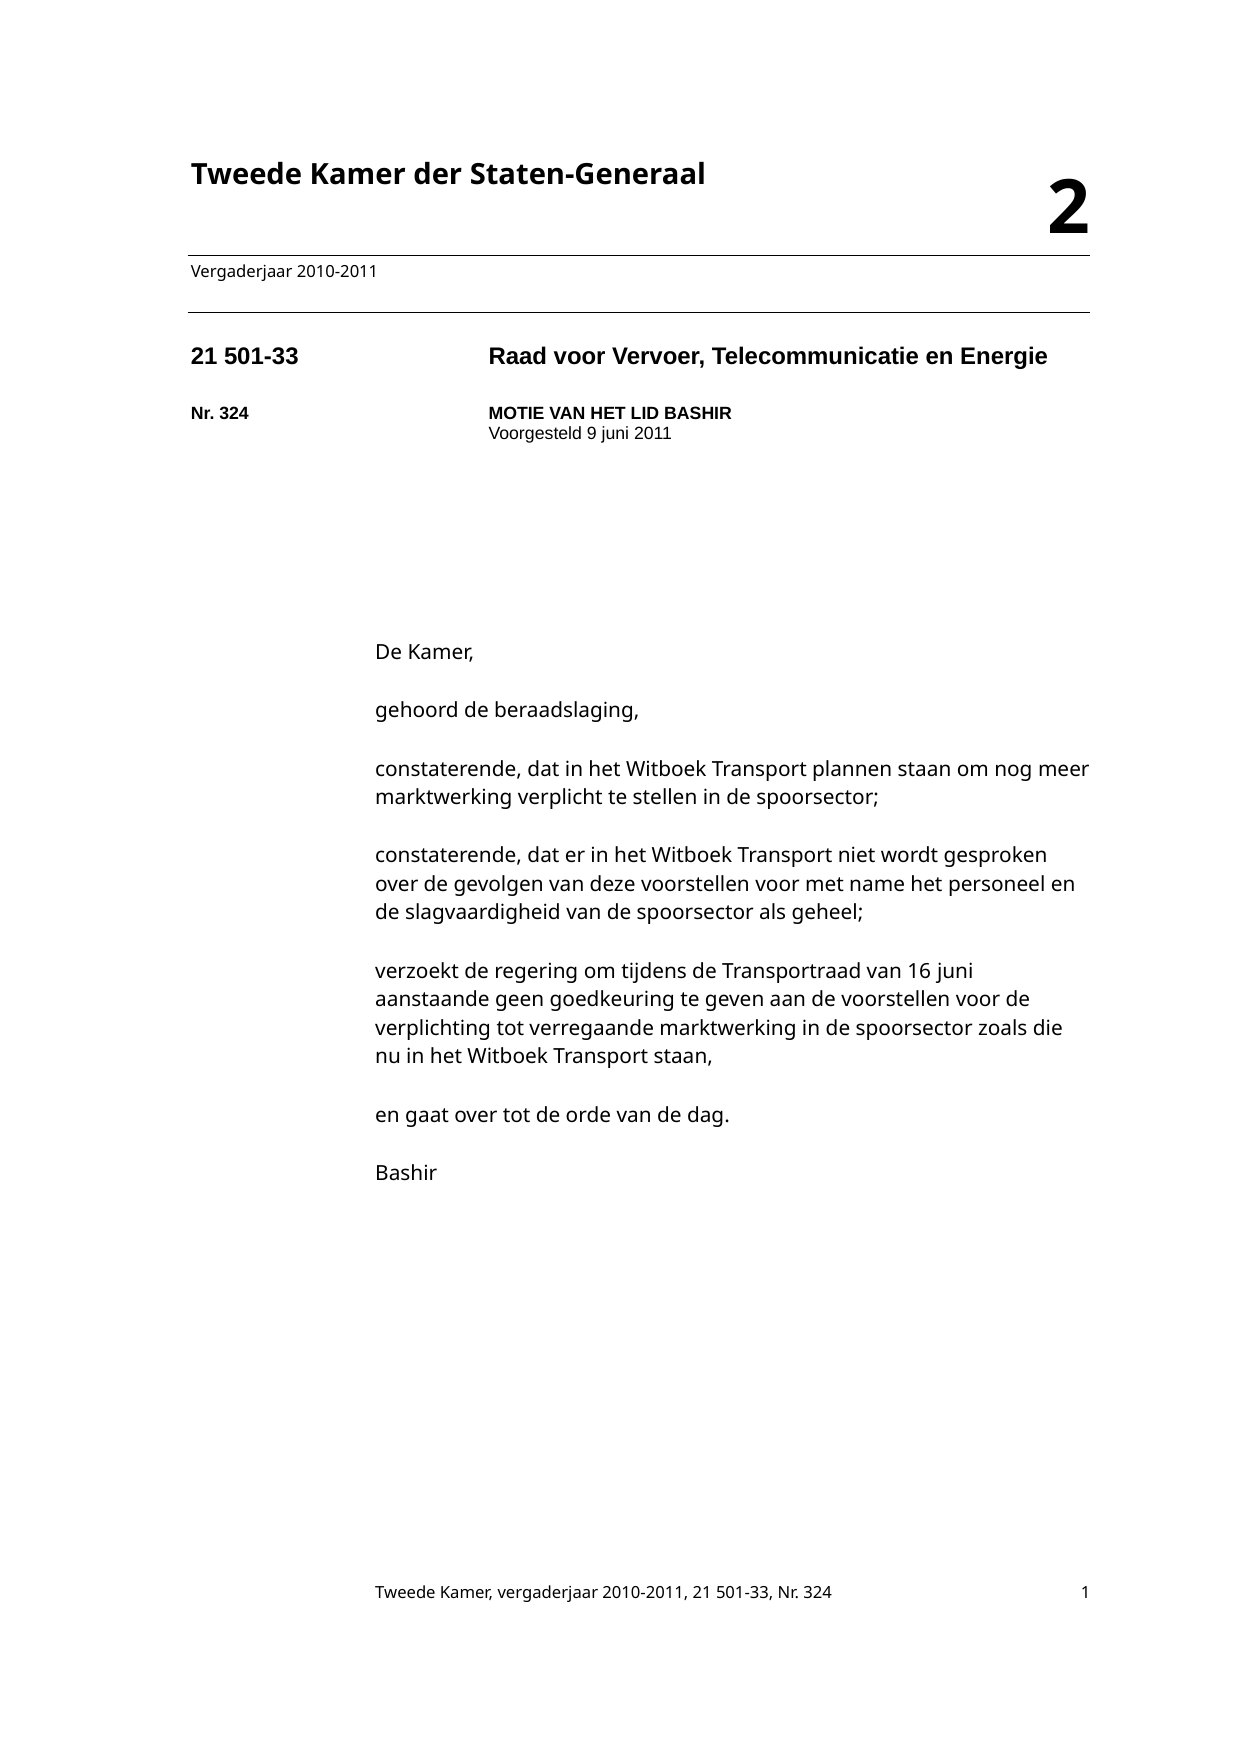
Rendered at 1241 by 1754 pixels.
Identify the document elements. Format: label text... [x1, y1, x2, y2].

table_cell Nr. 324 [188, 399, 485, 518]
table_cell [485, 256, 1090, 312]
table_cell Raad voor Vervoer, Telecommunicatie en Energie [485, 339, 1090, 399]
table_cell MOTIE VAN HET LID BASHIR Voorgesteld 9 juni 2011 [485, 399, 1090, 518]
text verzoekt de regering om tijdens de Transportraad van 16 juni aanstaande geen goedkeuring te geven aan de voorstellen voor de verplichting tot verregaande marktwerking in de spoorsector zoals die nu in het Witboek Transport staan, [375, 956, 1090, 1070]
table_cell [485, 313, 1090, 339]
text De Kamer, [375, 637, 1090, 665]
table_header 2 [910, 150, 1090, 255]
text Bashir [375, 1158, 1090, 1187]
table_cell Vergaderjaar 2010-2011 [188, 256, 485, 312]
text constaterende, dat in het Witboek Transport plannen staan om nog meer marktwerking verplicht te stellen in de spoorsector; [375, 754, 1090, 811]
text gehoord de beraadslaging, [375, 695, 1090, 724]
table_cell 21 501-33 [188, 339, 485, 399]
text en gaat over tot de orde van de dag. [375, 1100, 1090, 1128]
text constaterende, dat er in het Witboek Transport niet wordt gesproken over de gevolgen van deze voorstellen voor met name het personeel en de slagvaardigheid van de spoorsector als geheel; [375, 841, 1090, 926]
table_header Tweede Kamer der Staten-Generaal [188, 150, 909, 255]
table_cell [188, 313, 485, 339]
